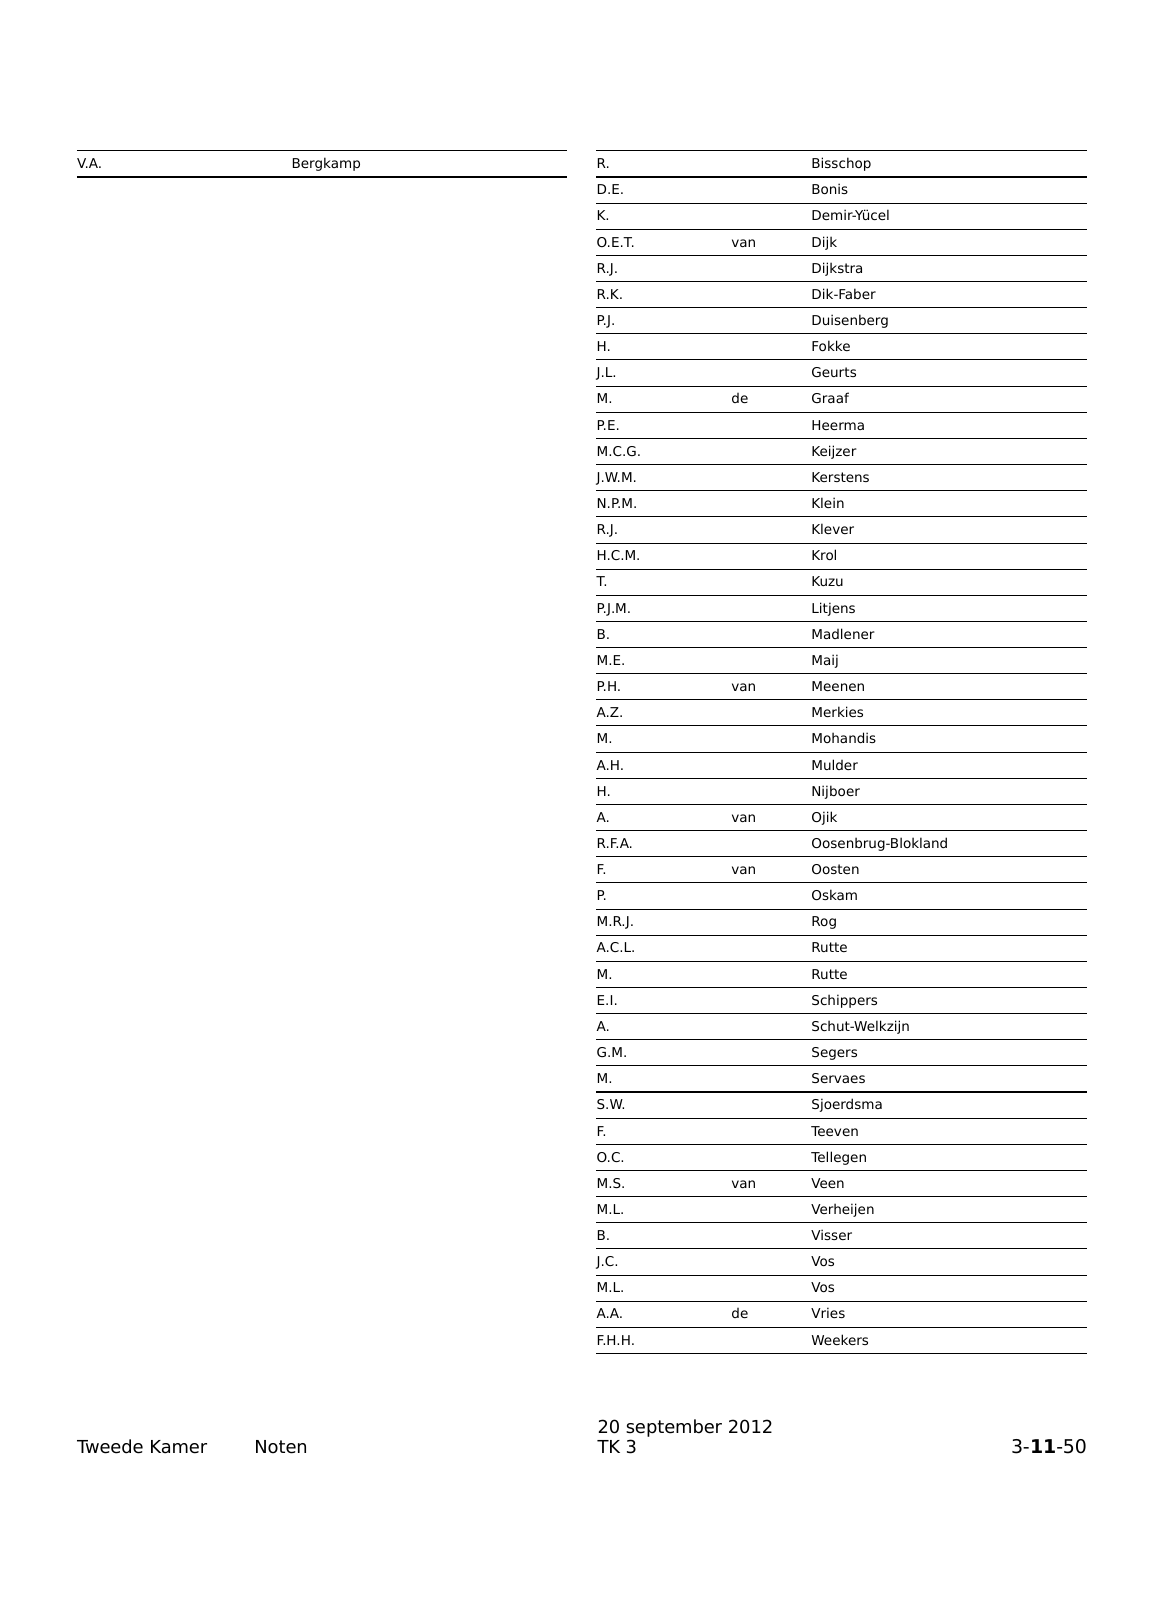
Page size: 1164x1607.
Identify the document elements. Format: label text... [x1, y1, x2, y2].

table_cell M.L. [596, 1276, 725, 1301]
table_cell Dijk [805, 230, 1087, 255]
table_cell M.L. [596, 1197, 725, 1222]
table_cell [725, 282, 805, 307]
table_cell M.C.G. [596, 439, 725, 464]
table_cell M. [596, 387, 725, 412]
table_cell [725, 883, 805, 908]
table_header V.A. [77, 151, 206, 176]
table_cell Bisschop [805, 151, 1087, 176]
table_cell Dijkstra [805, 256, 1087, 281]
table_cell Heerma [805, 413, 1087, 438]
table_cell M. [596, 1066, 725, 1091]
table_cell H.C.M. [596, 544, 725, 568]
table_cell Krol [805, 544, 1087, 568]
table_cell P.H. [596, 674, 725, 699]
table_cell van [725, 1171, 805, 1196]
table_cell N.P.M. [596, 491, 725, 516]
table_cell [725, 910, 805, 934]
table_cell [725, 1040, 805, 1065]
table_cell van [725, 674, 805, 699]
table_cell [725, 1119, 805, 1144]
table_cell [725, 308, 805, 333]
table_cell R.J. [596, 256, 725, 281]
table_cell R.K. [596, 282, 725, 307]
table_cell [725, 700, 805, 725]
table_cell [725, 988, 805, 1013]
table_cell Rog [805, 910, 1087, 934]
table_cell P.J.M. [596, 596, 725, 621]
table_cell Schippers [805, 988, 1087, 1013]
table_cell D.E. [596, 178, 725, 202]
table_cell [725, 962, 805, 987]
table_cell H. [596, 779, 725, 804]
table_cell [725, 1093, 805, 1118]
table_cell Vos [805, 1276, 1087, 1301]
table_cell [725, 413, 805, 438]
table_cell O.C. [596, 1145, 725, 1170]
table_cell [725, 831, 805, 856]
table_cell [725, 1014, 805, 1039]
table_cell Visser [805, 1223, 1087, 1248]
table_cell T. [596, 570, 725, 595]
table_cell Veen [805, 1171, 1087, 1196]
table_cell Meenen [805, 674, 1087, 699]
table_cell O.E.T. [596, 230, 725, 255]
table_cell [725, 570, 805, 595]
table_cell Kuzu [805, 570, 1087, 595]
table_cell Ojik [805, 805, 1087, 830]
table_cell A. [596, 1014, 725, 1039]
table_cell G.M. [596, 1040, 725, 1065]
table_cell [725, 779, 805, 804]
table_cell Rutte [805, 936, 1087, 961]
table_cell K. [596, 204, 725, 229]
table_cell Graaf [805, 387, 1087, 412]
table_cell Geurts [805, 360, 1087, 386]
table_cell J.W.M. [596, 465, 725, 490]
table_cell Segers [805, 1040, 1087, 1065]
table_cell [725, 1276, 805, 1301]
table_cell Bonis [805, 178, 1087, 202]
table_cell Klever [805, 517, 1087, 542]
table_cell Nijboer [805, 779, 1087, 804]
table_cell Weekers [805, 1328, 1087, 1353]
table_header Bergkamp [286, 151, 567, 176]
table_cell Rutte [805, 962, 1087, 987]
table_cell Sjoerdsma [805, 1093, 1087, 1118]
table_cell [725, 256, 805, 281]
table_cell [725, 1223, 805, 1248]
table_cell A. [596, 805, 725, 830]
table_cell P.E. [596, 413, 725, 438]
table_cell P.J. [596, 308, 725, 333]
table_cell Mulder [805, 753, 1087, 778]
table_cell Klein [805, 491, 1087, 516]
table_cell A.A. [596, 1302, 725, 1327]
table_cell [725, 465, 805, 490]
table_cell A.H. [596, 753, 725, 778]
table_cell [725, 439, 805, 464]
table_cell [725, 517, 805, 542]
table_cell van [725, 857, 805, 882]
table_cell Demir-Yücel [805, 204, 1087, 229]
table_cell M. [596, 962, 725, 987]
table_cell M. [596, 726, 725, 752]
table_cell J.L. [596, 360, 725, 386]
table_cell M.E. [596, 648, 725, 673]
table_cell Tellegen [805, 1145, 1087, 1170]
table_cell [725, 151, 805, 176]
table_cell de [725, 387, 805, 412]
table_cell Oskam [805, 883, 1087, 908]
table_cell [725, 1197, 805, 1222]
table_cell Mohandis [805, 726, 1087, 752]
table_cell Madlener [805, 622, 1087, 647]
table_cell [725, 491, 805, 516]
table_cell Merkies [805, 700, 1087, 725]
table_cell [725, 1145, 805, 1170]
table_cell R.J. [596, 517, 725, 542]
table_cell Verheijen [805, 1197, 1087, 1222]
table_cell E.I. [596, 988, 725, 1013]
table_cell S.W. [596, 1093, 725, 1118]
table_cell F. [596, 857, 725, 882]
table_cell M.R.J. [596, 910, 725, 934]
table_cell A.Z. [596, 700, 725, 725]
table_cell Fokke [805, 334, 1087, 359]
table_cell [725, 936, 805, 961]
table_cell [725, 334, 805, 359]
table_cell B. [596, 1223, 725, 1248]
table_cell Teeven [805, 1119, 1087, 1144]
table_cell Maij [805, 648, 1087, 673]
table_header [206, 151, 286, 176]
table_cell [725, 1066, 805, 1091]
table_cell M.S. [596, 1171, 725, 1196]
table_cell [725, 648, 805, 673]
table_cell Duisenberg [805, 308, 1087, 333]
table_cell Servaes [805, 1066, 1087, 1091]
table_cell Vries [805, 1302, 1087, 1327]
table_cell B. [596, 622, 725, 647]
table_cell F.H.H. [596, 1328, 725, 1353]
table_cell [725, 204, 805, 229]
table_cell de [725, 1302, 805, 1327]
table_cell van [725, 230, 805, 255]
table_cell R. [596, 151, 725, 176]
table_cell [725, 360, 805, 386]
table_cell Schut-Welkzijn [805, 1014, 1087, 1039]
table_cell Kerstens [805, 465, 1087, 490]
table_cell Vos [805, 1249, 1087, 1274]
table_cell F. [596, 1119, 725, 1144]
table_cell [725, 178, 805, 202]
table_cell R.F.A. [596, 831, 725, 856]
table_cell [725, 596, 805, 621]
table_cell [725, 1328, 805, 1353]
table_cell [725, 726, 805, 752]
table_cell [725, 544, 805, 568]
table_cell Oosenbrug-Blokland [805, 831, 1087, 856]
table_cell [725, 753, 805, 778]
table_cell Litjens [805, 596, 1087, 621]
table_cell J.C. [596, 1249, 725, 1274]
table_cell P. [596, 883, 725, 908]
table_cell A.C.L. [596, 936, 725, 961]
table_cell Dik-Faber [805, 282, 1087, 307]
table_cell [725, 1249, 805, 1274]
table_cell van [725, 805, 805, 830]
table_cell H. [596, 334, 725, 359]
table_cell Oosten [805, 857, 1087, 882]
table_cell Keijzer [805, 439, 1087, 464]
table_cell [725, 622, 805, 647]
